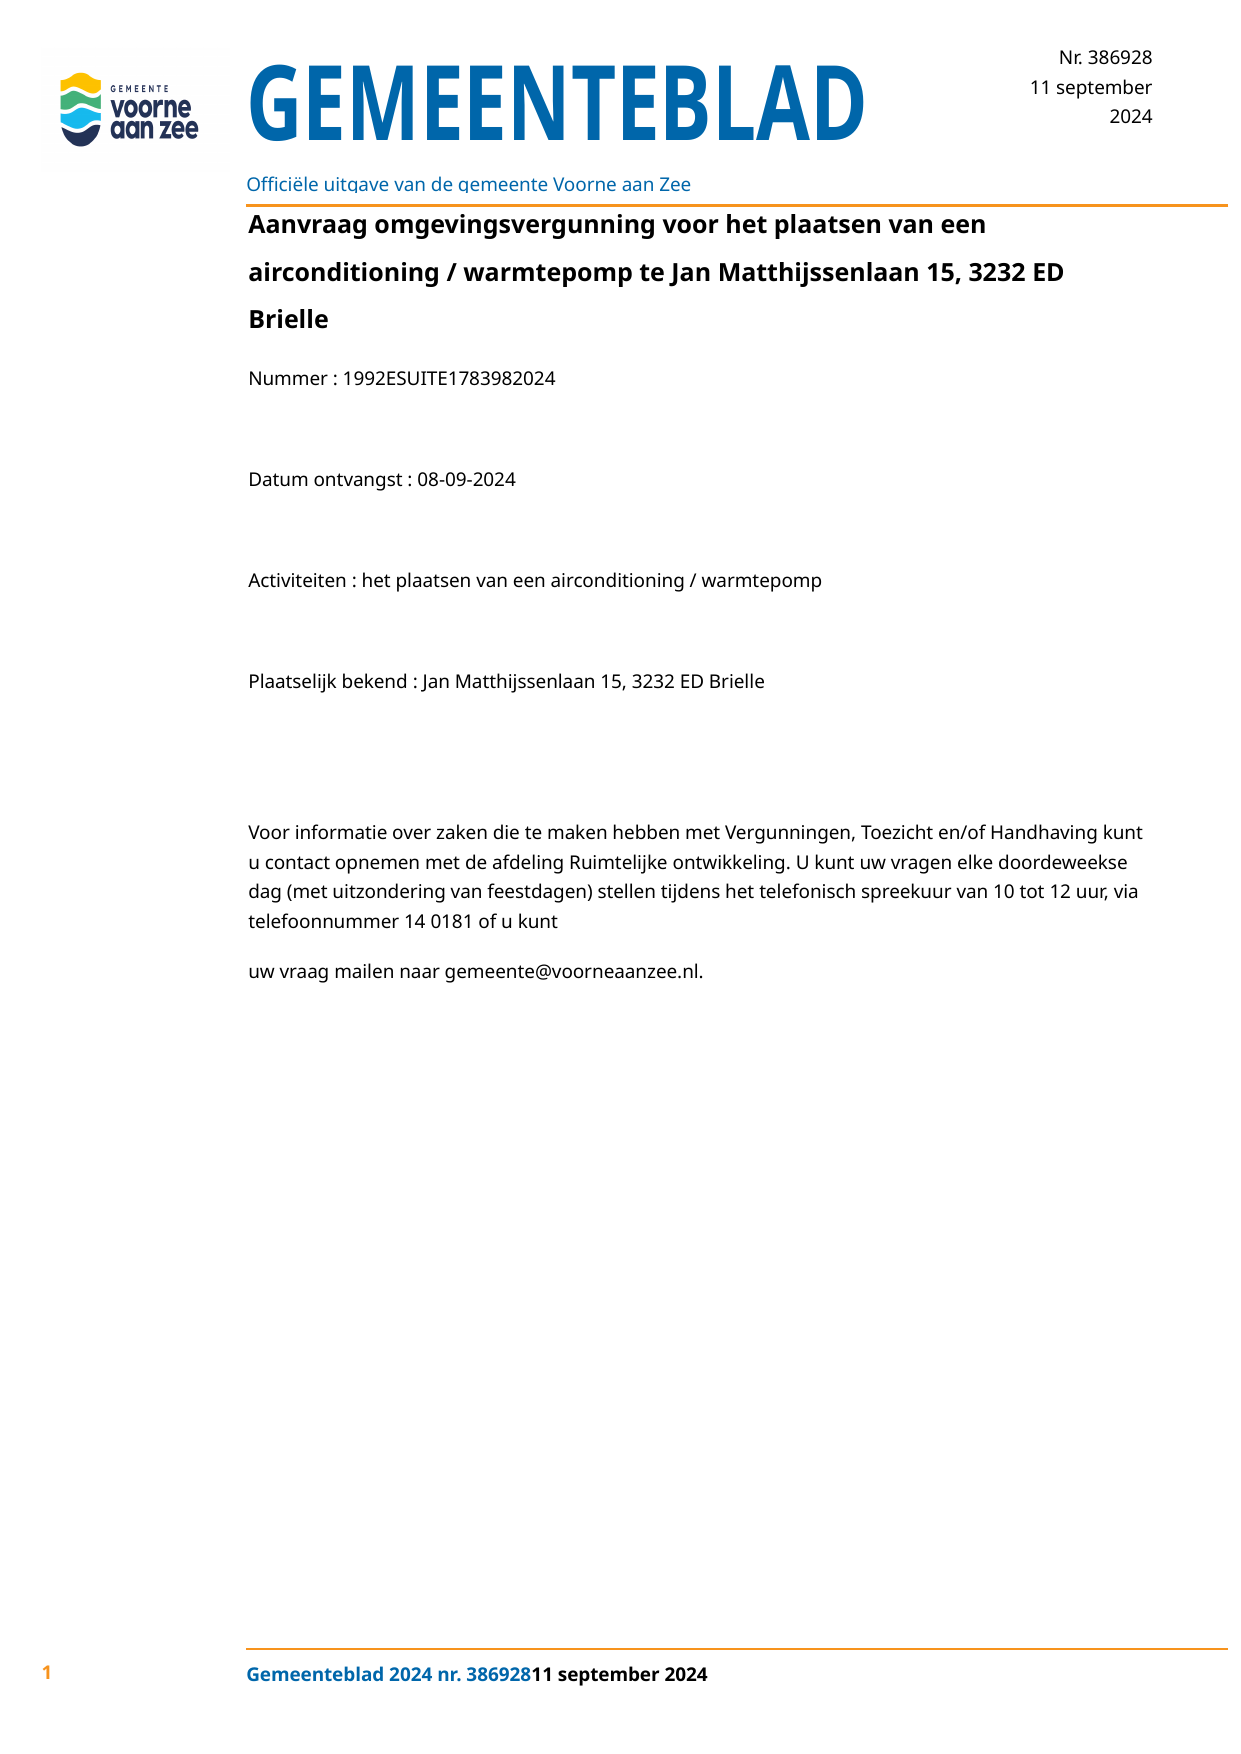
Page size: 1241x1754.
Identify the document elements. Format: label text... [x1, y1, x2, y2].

text Plaatselijk bekend : Jan Matthijssenlaan 15, 3232 ED Brielle [248, 668, 1152, 694]
text uw vraag mailen naar gemeente@voorneaanzee.nl. [248, 958, 1152, 984]
text Datum ontvangst : 08-09-2024 [248, 466, 1152, 492]
text Activiteiten : het plaatsen van een airconditioning / warmtepomp [248, 567, 1152, 593]
text Nummer : 1992ESUITE1783982024 [248, 366, 1152, 391]
text Aanvraag omgevingsvergunning voor het plaatsen van een airconditioning / warmtepomp te Jan Matthijssenlaan 15, 3232 ED Brielle [248, 207, 1152, 336]
picture [41, 47, 231, 172]
text Voor informatie over zaken die te maken hebben met Vergunningen, Toezicht en/of Handhaving kunt u contact opnemen met de afdeling Ruimtelijke ontwikkeling. U kunt uw vragen elke doordeweekse dag (met uitzondering van feestdagen) stellen tijdens het telefonisch spreekuur van 10 tot 12 uur, via telefoonnummer 14 0181 of u kunt [248, 819, 1152, 934]
